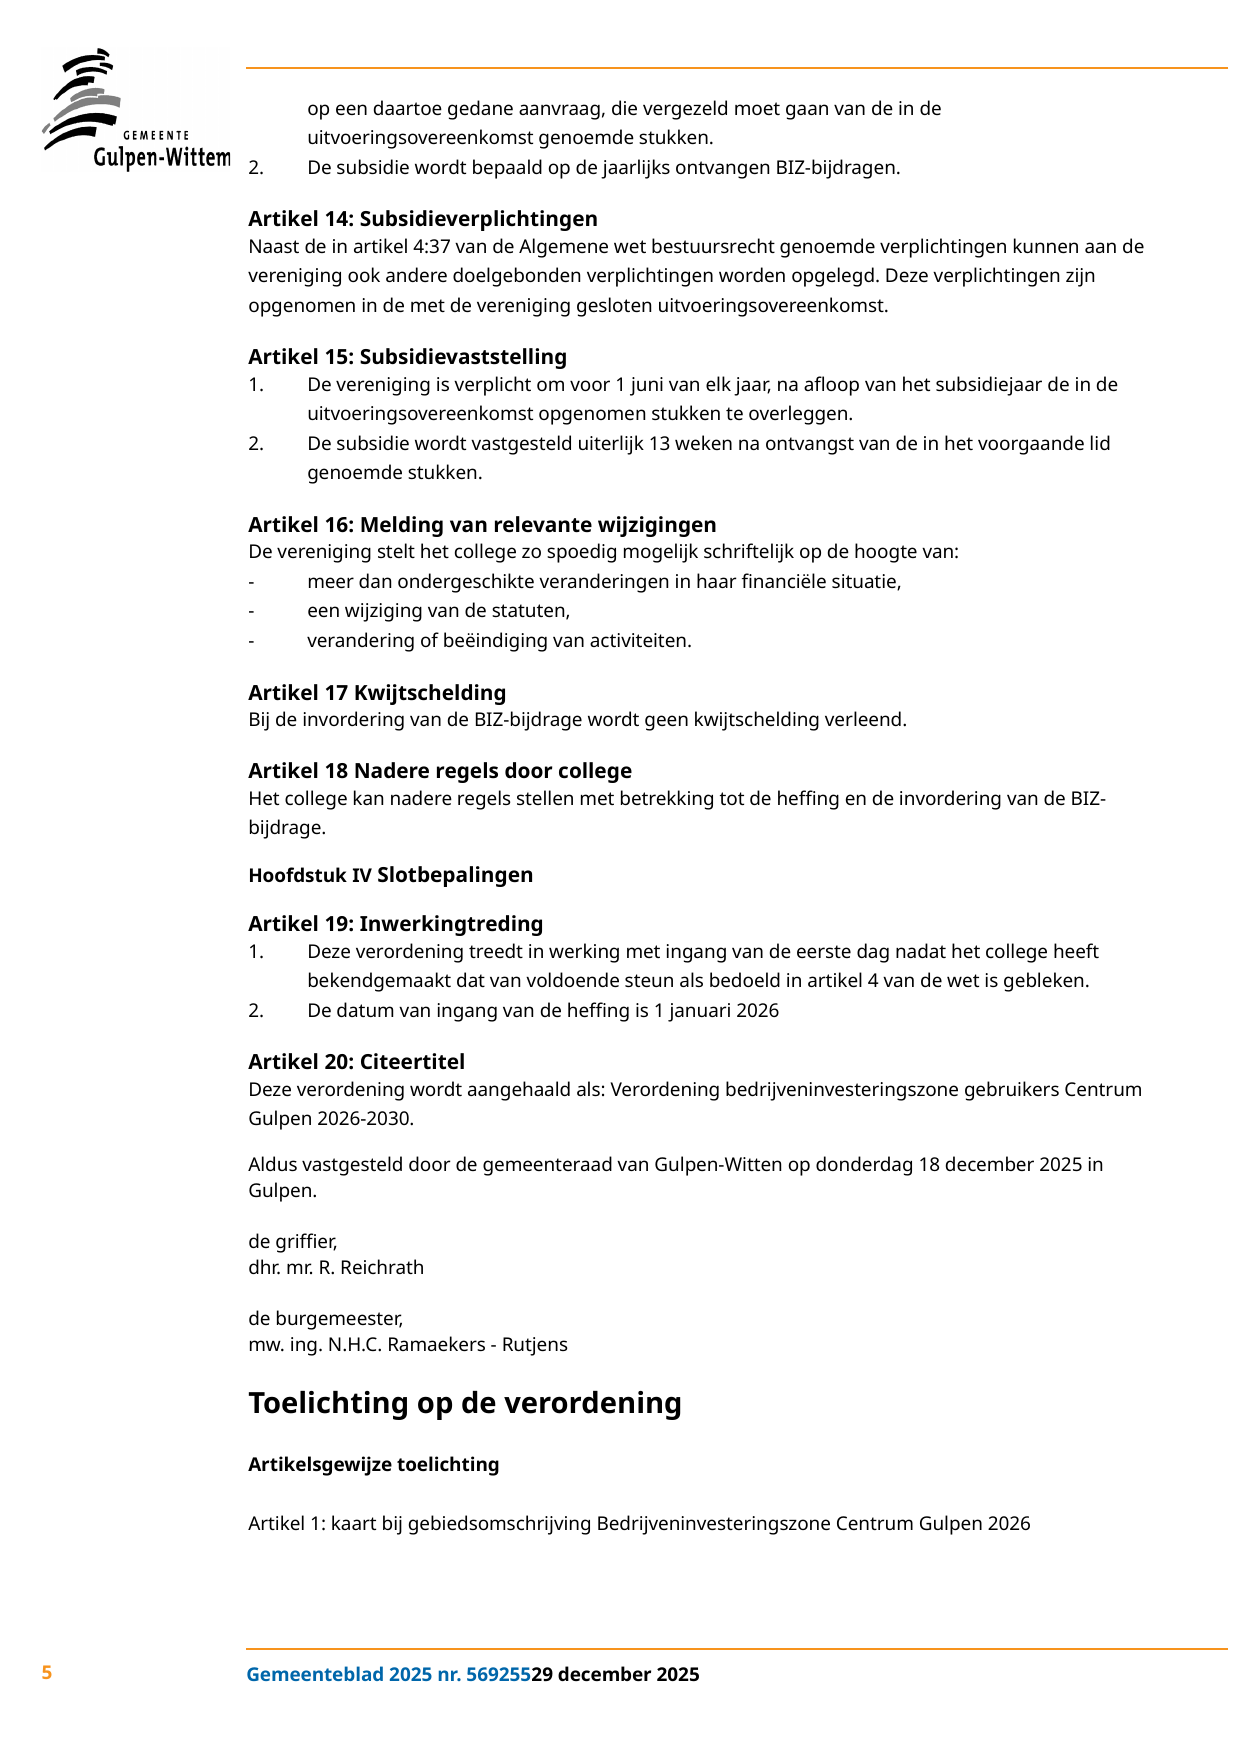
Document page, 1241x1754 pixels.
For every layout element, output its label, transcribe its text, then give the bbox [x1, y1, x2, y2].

text Bij de invordering van de BIZ-bijdrage wordt geen kwijtschelding verleend. [248, 706, 1152, 732]
list op een daartoe gedane aanvraag, die vergezeld moet gaan van de in de uitvoeringsovereenkomst genoemde stukken. [248, 95, 1152, 150]
text Artikel 1: kaart bij gebiedsomschrijving Bedrijveninvesteringszone Centrum Gulpen 2026 [248, 1511, 1152, 1536]
list De vereniging is verplicht om voor 1 juni van elk jaar, na afloop van het subsidiejaar de in de uitvoeringsovereenkomst opgenomen stukken te overleggen. [248, 371, 1152, 426]
text Artikel 14: Subsidieverplichtingen [248, 204, 1152, 233]
picture [41, 47, 231, 172]
text Toelichting op de verordening [248, 1383, 1152, 1422]
list meer dan ondergeschikte veranderingen in haar financiële situatie, [248, 568, 1152, 594]
text Artikel 17 Kwijtschelding [248, 678, 1152, 706]
text Naast de in artikel 4:37 van de Algemene wet bestuursrecht genoemde verplichtingen kunnen aan de vereniging ook andere doelgebonden verplichtingen worden opgelegd. Deze verplichtingen zijn opgenomen in de met de vereniging gesloten uitvoeringsovereenkomst. [248, 233, 1152, 318]
text Artikel 20: Citeertitel [248, 1047, 1152, 1076]
text De vereniging stelt het college zo spoedig mogelijk schriftelijk op de hoogte van: [248, 538, 1152, 564]
text Artikelsgewijze toelichting [248, 1451, 1152, 1477]
text mw. ing. N.H.C. Ramaekers - Rutjens [248, 1331, 1152, 1357]
text Het college kan nadere regels stellen met betrekking tot de heffing en de invordering van de BIZ-bijdrage. [248, 785, 1152, 840]
text Artikel 16: Melding van relevante wijzigingen [248, 510, 1152, 538]
text Hoofdstuk IV Slotbepalingen [248, 860, 1152, 888]
text Artikel 18 Nadere regels door college [248, 756, 1152, 785]
text dhr. mr. R. Reichrath [248, 1254, 1152, 1280]
list Deze verordening treedt in werking met ingang van de eerste dag nadat het college heeft bekendgemaakt dat van voldoende steun als bedoeld in artikel 4 van de wet is gebleken. [248, 938, 1152, 993]
text Artikel 15: Subsidievaststelling [248, 342, 1152, 371]
list een wijziging van de statuten, [248, 598, 1152, 623]
list De subsidie wordt bepaald op de jaarlijks ontvangen BIZ-bijdragen. [248, 154, 1152, 180]
text Artikel 19: Inwerkingtreding [248, 909, 1152, 938]
list De datum van ingang van de heffing is 1 januari 2026 [248, 997, 1152, 1023]
text Aldus vastgesteld door de gemeenteraad van Gulpen-Witten op donderdag 18 december 2025 in Gulpen. [248, 1151, 1152, 1202]
text de burgemeester, [248, 1305, 1152, 1331]
text de griffier, [248, 1228, 1152, 1254]
list De subsidie wordt vastgesteld uiterlijk 13 weken na ontvangst van de in het voorgaande lid genoemde stukken. [248, 430, 1152, 485]
text Deze verordening wordt aangehaald als: Verordening bedrijveninvesteringszone gebruikers Centrum Gulpen 2026-2030. [248, 1076, 1152, 1131]
list verandering of beëindiging van activiteiten. [248, 627, 1152, 653]
